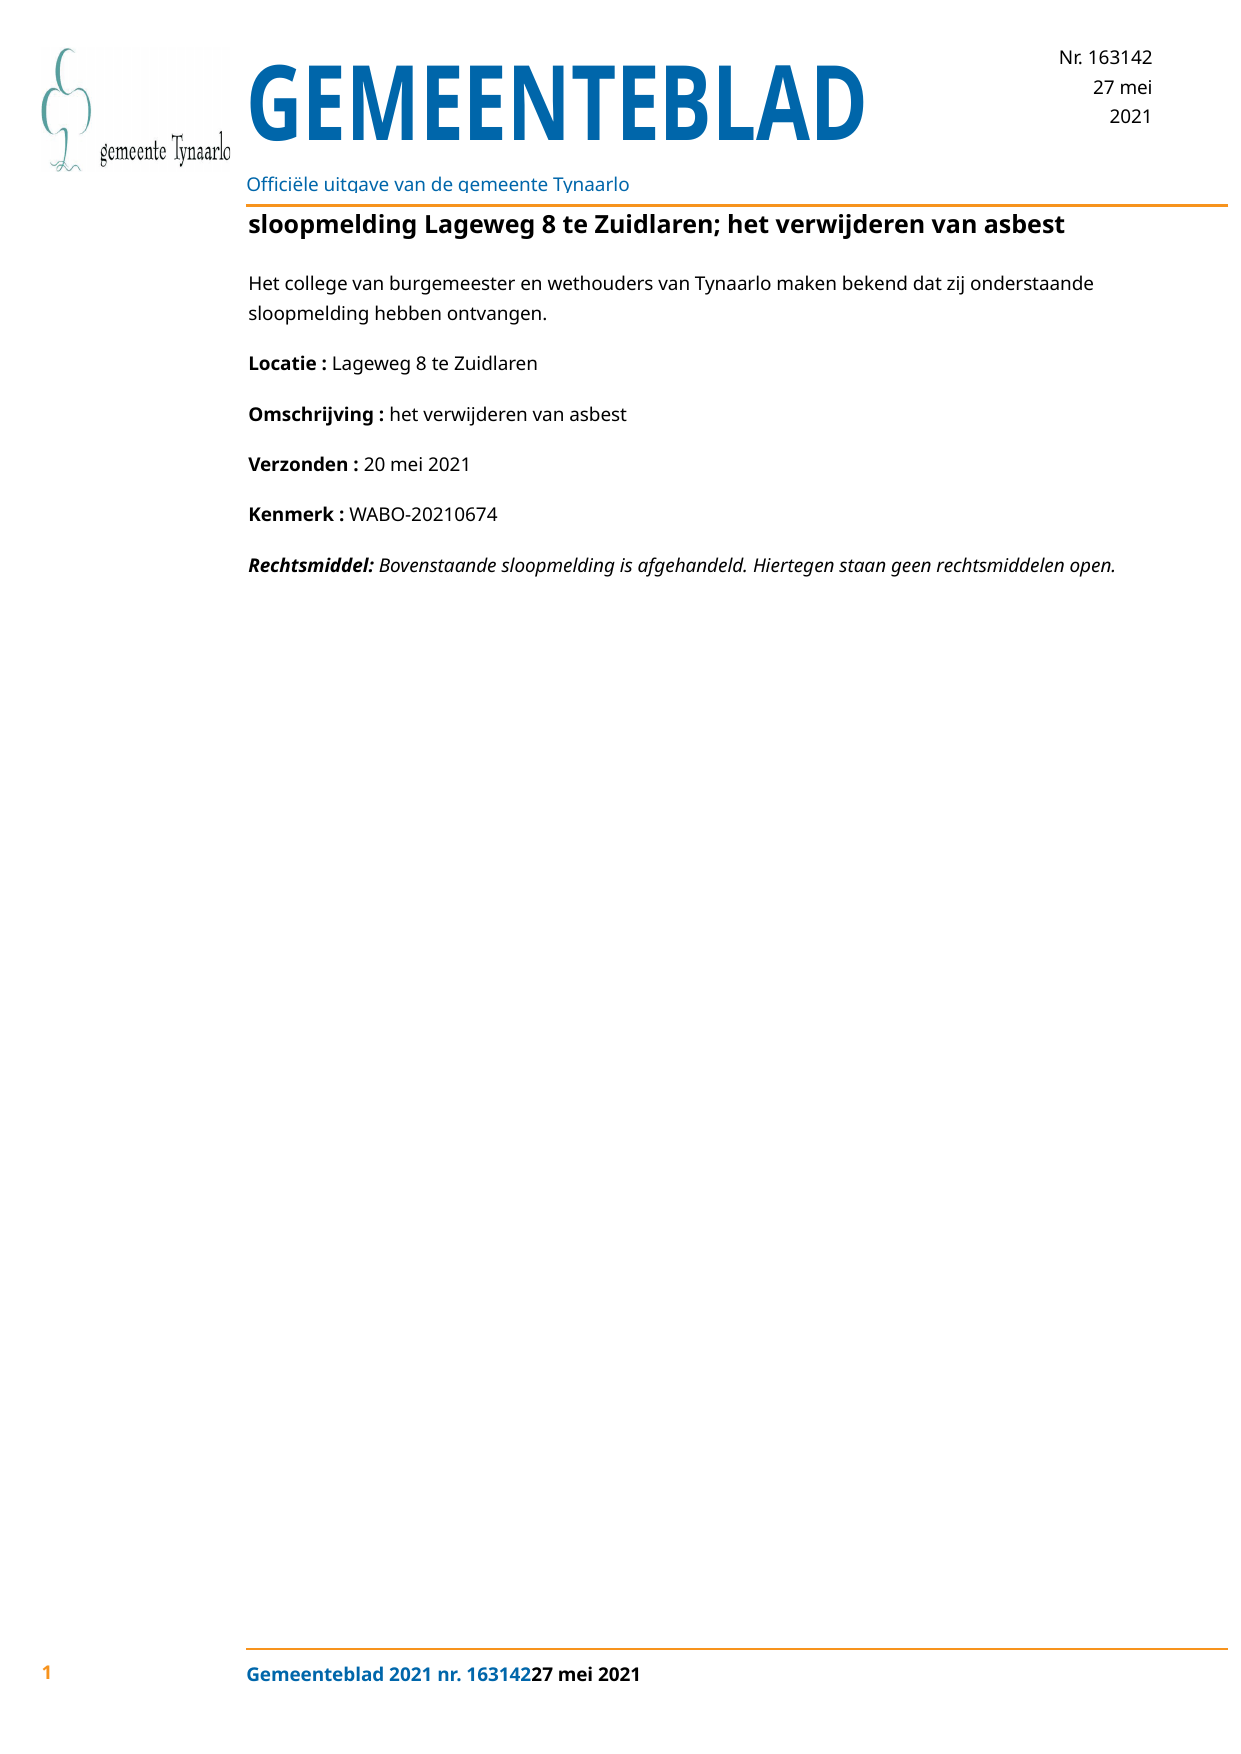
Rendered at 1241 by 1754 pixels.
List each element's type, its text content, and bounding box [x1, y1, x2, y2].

text Omschrijving : het verwijderen van asbest [248, 401, 1152, 426]
text Kenmerk : WABO-20210674 [248, 502, 1152, 527]
text Het college van burgemeester en wethouders van Tynaarlo maken bekend dat zij onderstaande sloopmelding hebben ontvangen. [248, 270, 1152, 326]
picture [41, 47, 231, 172]
text sloopmelding Lageweg 8 te Zuidlaren; het verwijderen van asbest [248, 207, 1152, 241]
text Verzonden : 20 mei 2021 [248, 451, 1152, 477]
text Rechtsmiddel: Bovenstaande sloopmelding is afgehandeld. Hiertegen staan geen rechtsmiddelen open. [248, 552, 1152, 578]
text Locatie : Lageweg 8 te Zuidlaren [248, 350, 1152, 376]
